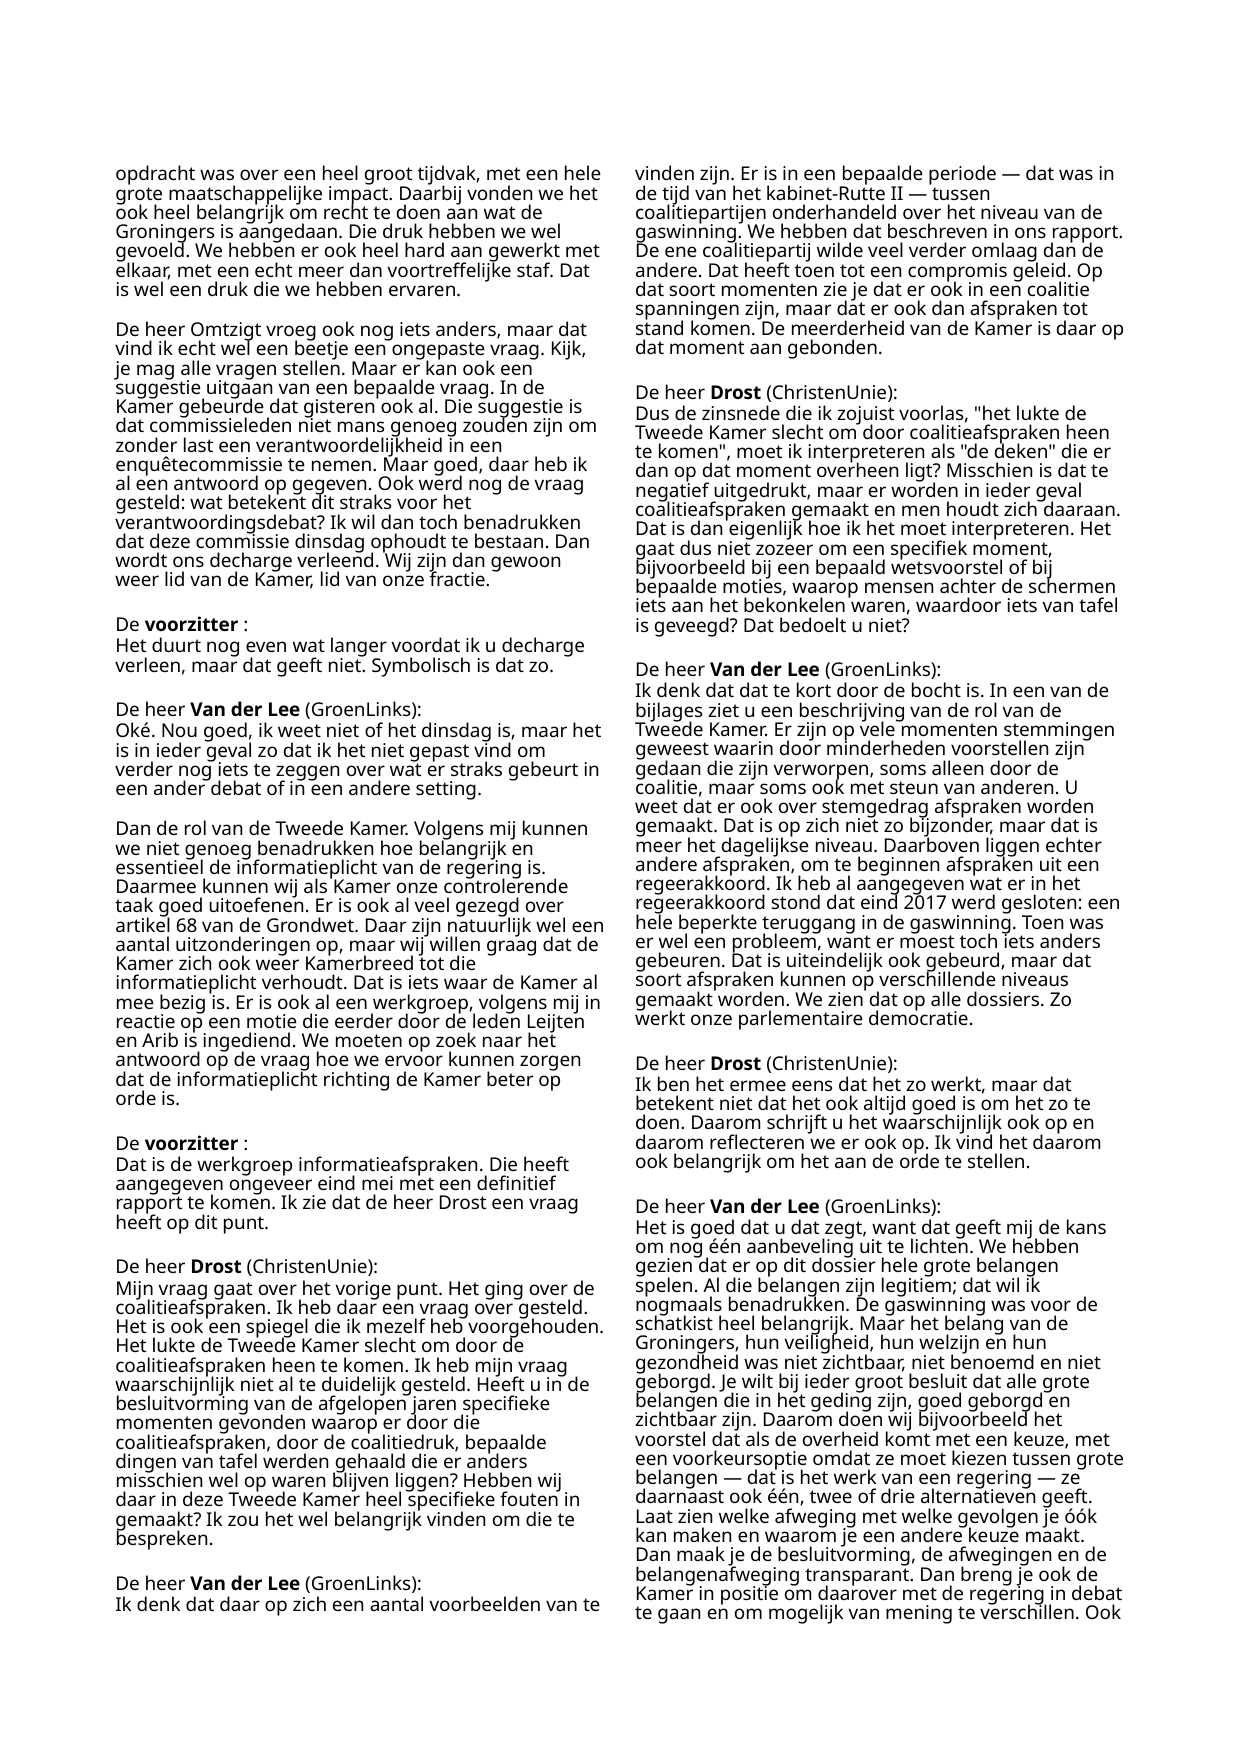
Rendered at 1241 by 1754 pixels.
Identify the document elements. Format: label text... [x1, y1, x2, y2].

text De heer Van der Lee (GroenLinks): [115, 1570, 605, 1596]
text Ik denk dat daar op zich een aantal voorbeelden van te [115, 1596, 605, 1615]
text vinden zijn. Er is in een bepaalde periode — dat was in de tijd van het kabinet-Rutte II — tussen coalitiepartijen onderhandeld over het niveau van de gaswinning. We hebben dat beschreven in ons rapport. De ene coalitiepartij wilde veel verder omlaag dan de andere. Dat heeft toen tot een compromis geleid. Op dat soort momenten zie je dat er ook in een coalitie spanningen zijn, maar dat er ook dan afspraken tot stand komen. De meerderheid van de Kamer is daar op dat moment aan gebonden. [635, 165, 1125, 358]
text Dus de zinsnede die ik zojuist voorlas, "het lukte de Tweede Kamer slecht om door coalitieafspraken heen te komen", moet ik interpreteren als "de deken" die er dan op dat moment overheen ligt? Misschien is dat te negatief uitgedrukt, maar er worden in ieder geval coalitieafspraken gemaakt en men houdt zich daaraan. Dat is dan eigenlijk hoe ik het moet interpreteren. Het gaat dus niet zozeer om een specifiek moment, bijvoorbeeld bij een bepaald wetsvoorstel of bij bepaalde moties, waarop mensen achter de schermen iets aan het bekonkelen waren, waardoor iets van tafel is geveegd? Dat bedoelt u niet? [635, 404, 1125, 636]
text Het duurt nog even wat langer voordat ik u decharge verleen, maar dat geeft niet. Symbolisch is dat zo. [115, 637, 605, 676]
text De heer Van der Lee (GroenLinks): [115, 697, 605, 722]
text Mijn vraag gaat over het vorige punt. Het ging over de coalitieafspraken. Ik heb daar een vraag over gesteld. Het is ook een spiegel die ik mezelf heb voorgehouden. Het lukte de Tweede Kamer slecht om door de coalitieafspraken heen te komen. Ik heb mijn vraag waarschijnlijk niet al te duidelijk gesteld. Heeft u in de besluitvorming van de afgelopen jaren specifieke momenten gevonden waarop er door die coalitieafspraken, door de coalitiedruk, bepaalde dingen van tafel werden gehaald die er anders misschien wel op waren blijven liggen? Hebben wij daar in deze Tweede Kamer heel specifieke fouten in gemaakt? Ik zou het wel belangrijk vinden om die te bespreken. [115, 1279, 605, 1549]
text Oké. Nou goed, ik weet niet of het dinsdag is, maar het is in ieder geval zo dat ik het niet gepast vind om verder nog iets te zeggen over wat er straks gebeurt in een ander debat of in een andere setting. [115, 722, 605, 799]
text Het is goed dat u dat zegt, want dat geeft mij de kans om nog één aanbeveling uit te lichten. We hebben gezien dat er op dit dossier hele grote belangen spelen. Al die belangen zijn legitiem; dat wil ik nogmaals benadrukken. De gaswinning was voor de schatkist heel belangrijk. Maar het belang van de Groningers, hun veiligheid, hun welzijn en hun gezondheid was niet zichtbaar, niet benoemd en niet geborgd. Je wilt bij ieder groot besluit dat alle grote belangen die in het geding zijn, goed geborgd en zichtbaar zijn. Daarom doen wij bijvoorbeeld het voorstel dat als de overheid komt met een keuze, met een voorkeursoptie omdat ze moet kiezen tussen grote belangen — dat is het werk van een regering — ze daarnaast ook één, twee of drie alternatieven geeft. Laat zien welke afweging met welke gevolgen je óók kan maken en waarom je een andere keuze maakt. Dan maak je de besluitvorming, de afwegingen en de belangenafweging transparant. Dan breng je ook de Kamer in positie om daarover met de regering in debat te gaan en om mogelijk van mening te verschillen. Ook [635, 1219, 1125, 1623]
text De voorzitter : [115, 1130, 605, 1156]
text De heer Drost (ChristenUnie): [635, 1050, 1125, 1076]
text De heer Van der Lee (GroenLinks): [635, 1193, 1125, 1219]
text opdracht was over een heel groot tijdvak, met een hele grote maatschappelijke impact. Daarbij vonden we het ook heel belangrijk om recht te doen aan wat de Groningers is aangedaan. Die druk hebben we wel gevoeld. We hebben er ook heel hard aan gewerkt met elkaar, met een echt meer dan voortreffelijke staf. Dat is wel een druk die we hebben ervaren. [115, 165, 605, 300]
text De voorzitter : [115, 612, 605, 637]
text Ik ben het ermee eens dat het zo werkt, maar dat betekent niet dat het ook altijd goed is om het zo te doen. Daarom schrijft u het waarschijnlijk ook op en daarom reflecteren we er ook op. Ik vind het daarom ook belangrijk om het aan de orde te stellen. [635, 1076, 1125, 1172]
text De heer Van der Lee (GroenLinks): [635, 657, 1125, 682]
text De heer Drost (ChristenUnie): [635, 379, 1125, 404]
text Ik denk dat dat te kort door de bocht is. In een van de bijlages ziet u een beschrijving van de rol van de Tweede Kamer. Er zijn op vele momenten stemmingen geweest waarin door minderheden voorstellen zijn gedaan die zijn verworpen, soms alleen door de coalitie, maar soms ook met steun van anderen. U weet dat er ook over stemgedrag afspraken worden gemaakt. Dat is op zich niet zo bijzonder, maar dat is meer het dagelijkse niveau. Daarboven liggen echter andere afspraken, om te beginnen afspraken uit een regeerakkoord. Ik heb al aangegeven wat er in het regeerakkoord stond dat eind 2017 werd gesloten: een hele beperkte teruggang in de gaswinning. Toen was er wel een probleem, want er moest toch iets anders gebeuren. Dat is uiteindelijk ook gebeurd, maar dat soort afspraken kunnen op verschillende niveaus gemaakt worden. We zien dat op alle dossiers. Zo werkt onze parlementaire democratie. [635, 682, 1125, 1029]
text De heer Omtzigt vroeg ook nog iets anders, maar dat vind ik echt wel een beetje een ongepaste vraag. Kijk, je mag alle vragen stellen. Maar er kan ook een suggestie uitgaan van een bepaalde vraag. In de Kamer gebeurde dat gisteren ook al. Die suggestie is dat commissieleden niet mans genoeg zouden zijn om zonder last een verantwoordelijkheid in een enquêtecommissie te nemen. Maar goed, daar heb ik al een antwoord op gegeven. Ook werd nog de vraag gesteld: wat betekent dit straks voor het verantwoordingsdebat? Ik wil dan toch benadrukken dat deze commissie dinsdag ophoudt te bestaan. Dan wordt ons decharge verleend. Wij zijn dan gewoon weer lid van de Kamer, lid van onze fractie. [115, 321, 605, 591]
text Dat is de werkgroep informatieafspraken. Die heeft aangegeven ongeveer eind mei met een definitief rapport te komen. Ik zie dat de heer Drost een vraag heeft op dit punt. [115, 1156, 605, 1233]
text De heer Drost (ChristenUnie): [115, 1254, 605, 1279]
text Dan de rol van de Tweede Kamer. Volgens mij kunnen we niet genoeg benadrukken hoe belangrijk en essentieel de informatieplicht van de regering is. Daarmee kunnen wij als Kamer onze controlerende taak goed uitoefenen. Er is ook al veel gezegd over artikel 68 van de Grondwet. Daar zijn natuurlijk wel een aantal uitzonderingen op, maar wij willen graag dat de Kamer zich ook weer Kamerbreed tot die informatieplicht verhoudt. Dat is iets waar de Kamer al mee bezig is. Er is ook al een werkgroep, volgens mij in reactie op een motie die eerder door de leden Leijten en Arib is ingediend. We moeten op zoek naar het antwoord op de vraag hoe we ervoor kunnen zorgen dat de informatieplicht richting de Kamer beter op orde is. [115, 820, 605, 1109]
